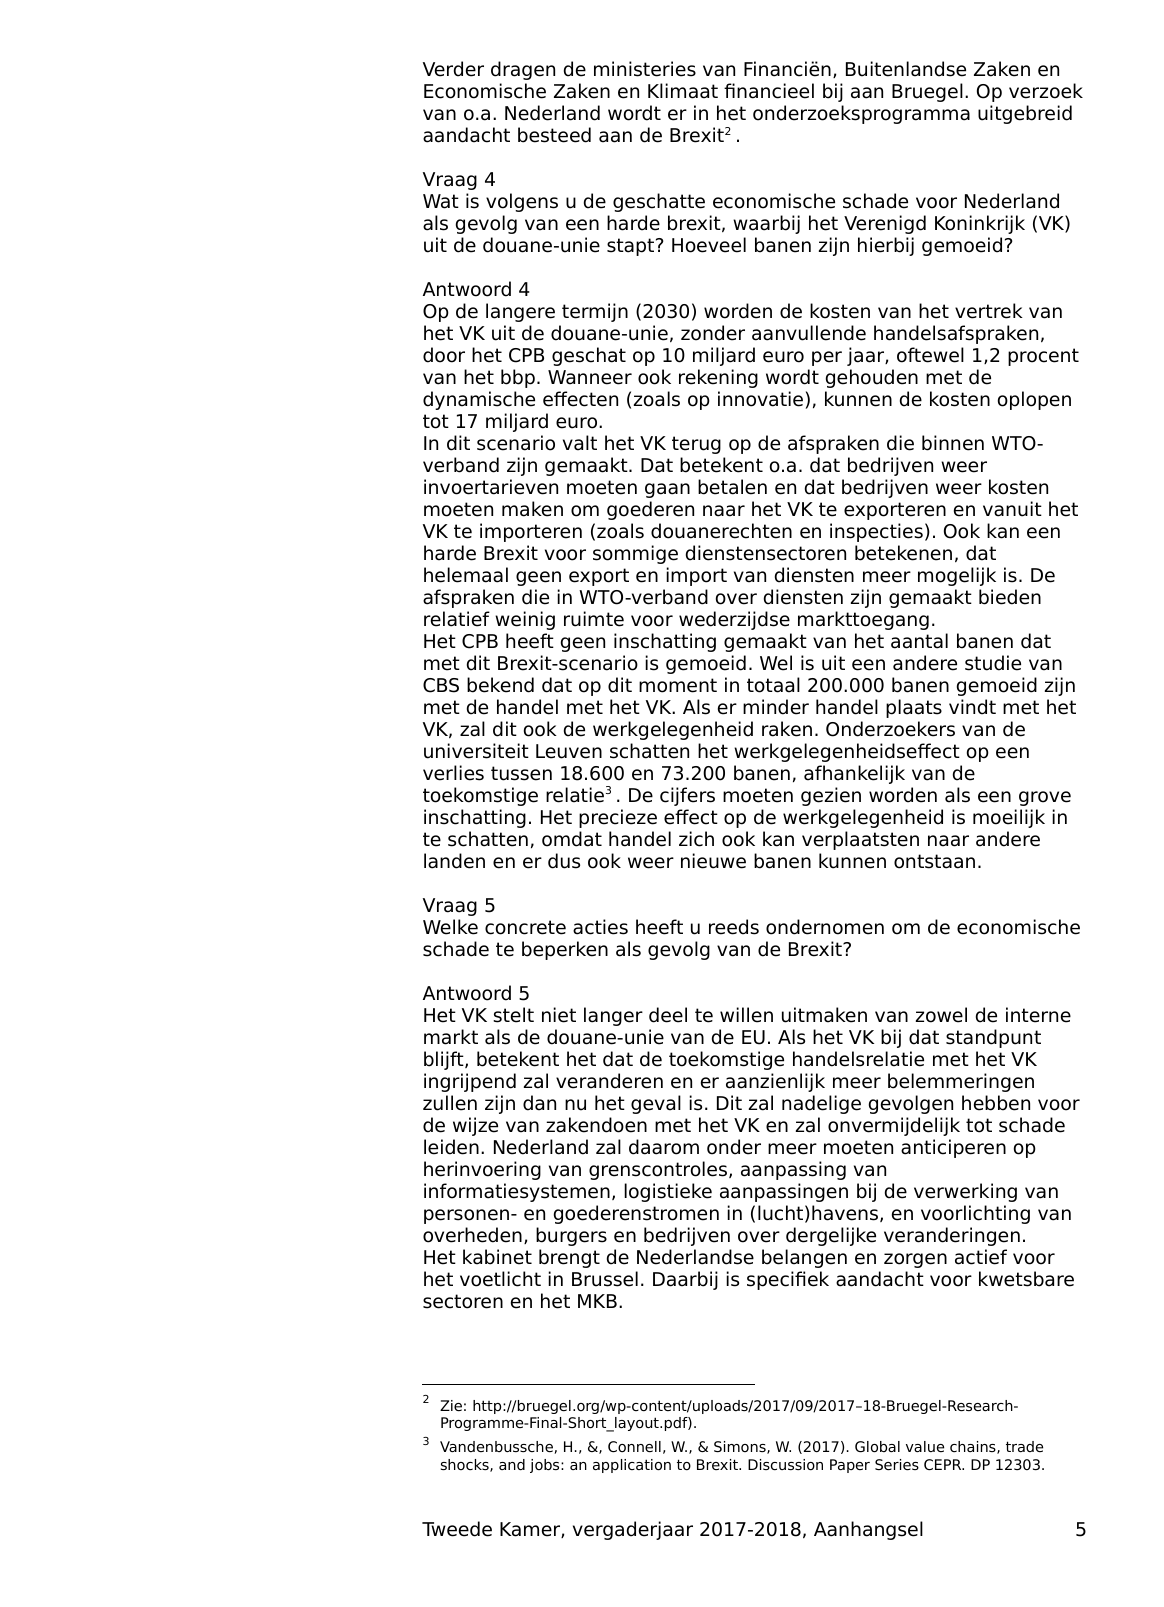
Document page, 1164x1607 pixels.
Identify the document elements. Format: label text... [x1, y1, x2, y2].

text Het VK stelt niet langer deel te willen uitmaken van zowel de interne markt als de douane-unie van de EU. Als het VK bij dat standpunt blijft, betekent het dat de toekomstige handelsrelatie met het VK ingrijpend zal veranderen en er aanzienlijk meer belemmeringen zullen zijn dan nu het geval is. Dit zal nadelige gevolgen hebben voor de wijze van zakendoen met het VK en zal onvermijdelijk tot schade leiden. Nederland zal daarom onder meer moeten anticiperen op herinvoering van grenscontroles, aanpassing van informatiesystemen, logistieke aanpassingen bij de verwerking van personen- en goederenstromen in (lucht)havens, en voorlichting van overheden, burgers en bedrijven over dergelijke veranderingen. [422, 1005, 1087, 1247]
text Antwoord 4 [422, 279, 1087, 301]
text Wat is volgens u de geschatte economische schade voor Nederland als gevolg van een harde brexit, waarbij het Verenigd Koninkrijk (VK) uit de douane-unie stapt? Hoeveel banen zijn hierbij gemoeid? [422, 191, 1087, 257]
text Antwoord 5 [422, 983, 1087, 1005]
text Vraag 4 [422, 169, 1087, 191]
text Op de langere termijn (2030) worden de kosten van het vertrek van het VK uit de douane-unie, zonder aanvullende handelsafspraken, door het CPB geschat op 10 miljard euro per jaar, oftewel 1,2 procent van het bbp. Wanneer ook rekening wordt gehouden met de dynamische effecten (zoals op innovatie), kunnen de kosten oplopen tot 17 miljard euro. [422, 301, 1087, 433]
text In dit scenario valt het VK terug op de afspraken die binnen WTO-verband zijn gemaakt. Dat betekent o.a. dat bedrijven weer invoertarieven moeten gaan betalen en dat bedrijven weer kosten moeten maken om goederen naar het VK te exporteren en vanuit het VK te importeren (zoals douanerechten en inspecties). Ook kan een harde Brexit voor sommige dienstensectoren betekenen, dat helemaal geen export en import van diensten meer mogelijk is. De afspraken die in WTO-verband over diensten zijn gemaakt bieden relatief weinig ruimte voor wederzijdse markttoegang. [422, 433, 1087, 631]
text Het CPB heeft geen inschatting gemaakt van het aantal banen dat met dit Brexit-scenario is gemoeid. Wel is uit een andere studie van CBS bekend dat op dit moment in totaal 200.000 banen gemoeid zijn met de handel met het VK. Als er minder handel plaats vindt met het VK, zal dit ook de werkgelegenheid raken. Onderzoekers van de universiteit Leuven schatten het werkgelegenheidseffect op een verlies tussen 18.600 en 73.200 banen, afhankelijk van de toekomstige relatie. De cijfers moeten gezien worden als een grove inschatting. Het precieze effect op de werkgelegenheid is moeilijk in te schatten, omdat handel zich ook kan verplaatsten naar andere landen en er dus ook weer nieuwe banen kunnen ontstaan. [422, 631, 1087, 873]
text Vraag 5 [422, 895, 1087, 917]
text Verder dragen de ministeries van Financiën, Buitenlandse Zaken en Economische Zaken en Klimaat financieel bij aan Bruegel. Op verzoek van o.a. Nederland wordt er in het onderzoeksprogramma uitgebreid aandacht besteed aan de Brexit. [422, 59, 1087, 147]
text Vandenbussche, H., &, Connell, W., & Simons, W. (2017). Global value chains, trade shocks, and jobs: an application to Brexit. Discussion Paper Series CEPR. DP 12303. [422, 1435, 1087, 1474]
text Zie: http://bruegel.org/wp-content/uploads/2017/09/2017–18-Bruegel-Research-Programme-Final-Short_layout.pdf). [422, 1393, 1087, 1432]
text Welke concrete acties heeft u reeds ondernomen om de economische schade te beperken als gevolg van de Brexit? [422, 917, 1087, 961]
text Het kabinet brengt de Nederlandse belangen en zorgen actief voor het voetlicht in Brussel. Daarbij is specifiek aandacht voor kwetsbare sectoren en het MKB. [422, 1247, 1087, 1313]
